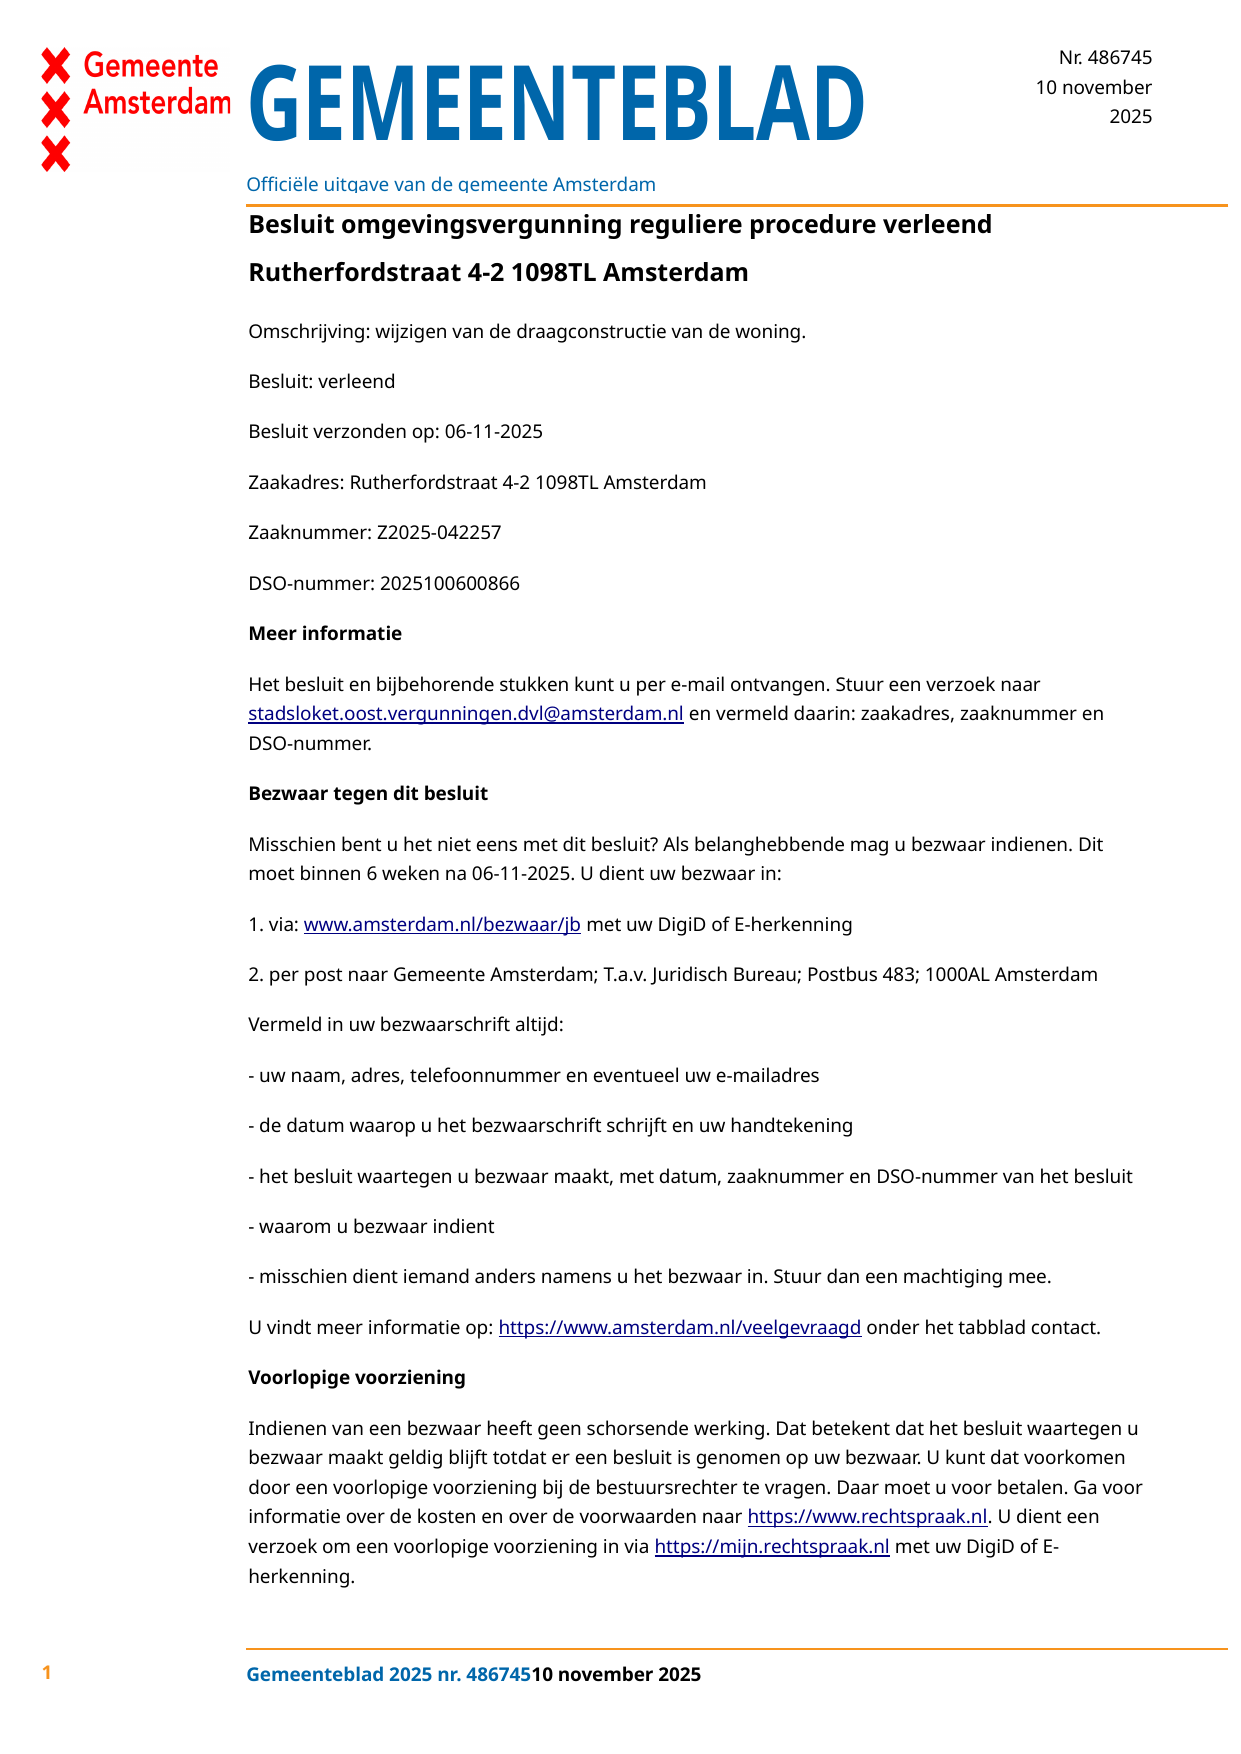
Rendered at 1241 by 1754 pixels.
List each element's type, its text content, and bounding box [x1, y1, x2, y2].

text 2. per post naar Gemeente Amsterdam; T.a.v. Juridisch Bureau; Postbus 483; 1000AL Amsterdam [248, 961, 1152, 987]
text Vermeld in uw bezwaarschrift altijd: [248, 1012, 1152, 1037]
text Indienen van een bezwaar heeft geen schorsende werking. Dat betekent dat het besluit waartegen u bezwaar maakt geldig blijft totdat er een besluit is genomen op uw bezwaar. U kunt dat voorkomen door een voorlopige voorziening bij de bestuursrechter te vragen. Daar moet u voor betalen. Ga voor informatie over de kosten en over de voorwaarden naar https://www.rechtspraak.nl. U dient een verzoek om een voorlopige voorziening in via https://mijn.rechtspraak.nl met uw DigiD of E-herkenning. [248, 1415, 1152, 1589]
text Omschrijving: wijzigen van de draagconstructie van de woning. [248, 318, 1152, 344]
text 1. via: www.amsterdam.nl/bezwaar/jb met uw DigiD of E-herkenning [248, 911, 1152, 937]
text - het besluit waartegen u bezwaar maakt, met datum, zaaknummer en DSO-nummer van het besluit [248, 1163, 1152, 1189]
text Misschien bent u het niet eens met dit besluit? Als belanghebbende mag u bezwaar indienen. Dit moet binnen 6 weken na 06-11-2025. U dient uw bezwaar in: [248, 831, 1152, 886]
text Zaaknummer: Z2025-042257 [248, 519, 1152, 545]
text Bezwaar tegen dit besluit [248, 780, 1152, 806]
text Besluit: verleend [248, 368, 1152, 394]
text Meer informatie [248, 620, 1152, 646]
text - misschien dient iemand anders namens u het bezwaar in. Stuur dan een machtiging mee. [248, 1264, 1152, 1289]
text - waarom u bezwaar indient [248, 1213, 1152, 1239]
text - de datum waarop u het bezwaarschrift schrijft en uw handtekening [248, 1112, 1152, 1138]
text Zaakadres: Rutherfordstraat 4-2 1098TL Amsterdam [248, 469, 1152, 495]
text Voorlopige voorziening [248, 1364, 1152, 1390]
text Besluit verzonden op: 06-11-2025 [248, 419, 1152, 444]
text Het besluit en bijbehorende stukken kunt u per e-mail ontvangen. Stuur een verzoek naar stadsloket.oost.vergunningen.dvl@amsterdam.nl en vermeld daarin: zaakadres, zaaknummer en DSO-nummer. [248, 671, 1152, 756]
text DSO-nummer: 2025100600866 [248, 570, 1152, 596]
text U vindt meer informatie op: https://www.amsterdam.nl/veelgevraagd onder het tabblad contact. [248, 1314, 1152, 1340]
text Besluit omgevingsvergunning reguliere procedure verleend Rutherfordstraat 4-2 1098TL Amsterdam [248, 207, 1152, 288]
picture [41, 47, 231, 172]
text - uw naam, adres, telefoonnummer en eventueel uw e-mailadres [248, 1062, 1152, 1088]
